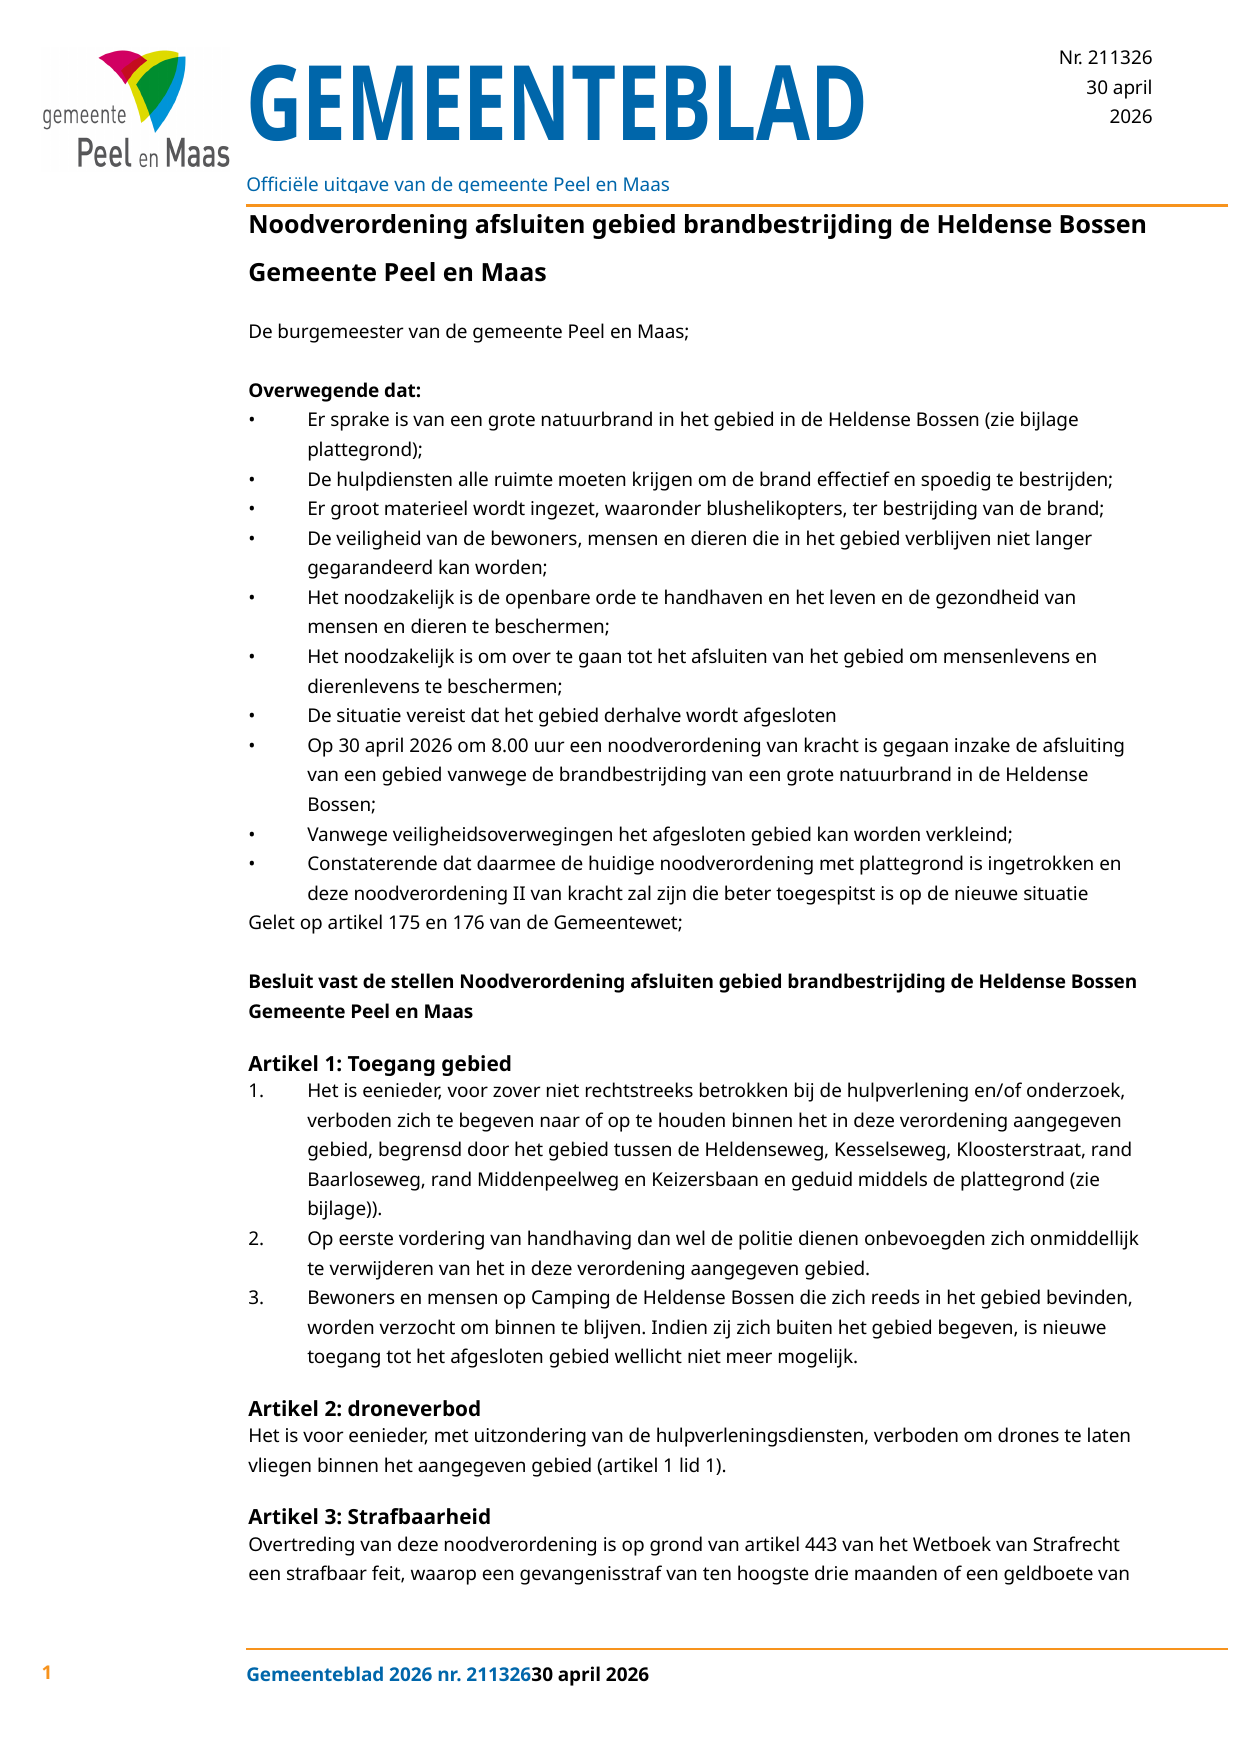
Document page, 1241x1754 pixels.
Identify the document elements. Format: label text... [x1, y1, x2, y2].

list De situatie vereist dat het gebied derhalve wordt afgesloten [248, 702, 1152, 728]
list Het noodzakelijk is om over te gaan tot het afsluiten van het gebied om mensenlevens en dierenlevens te beschermen; [248, 643, 1152, 699]
list Vanwege veiligheidsoverwegingen het afgesloten gebied kan worden verkleind; [248, 821, 1152, 847]
text Overtreding van deze noodverordening is op grond van artikel 443 van het Wetboek van Strafrecht een strafbaar feit, waarop een gevangenisstraf van ten hoogste drie maanden of een geldboete van [248, 1531, 1152, 1586]
list Bewoners en mensen op Camping de Heldense Bossen die zich reeds in het gebied bevinden, worden verzocht om binnen te blijven. Indien zij zich buiten het gebied begeven, is nieuwe toegang tot het afgesloten gebied wellicht niet meer mogelijk. [248, 1284, 1152, 1369]
text Overwegende dat: [248, 377, 1152, 403]
picture [41, 47, 231, 172]
list Het noodzakelijk is de openbare orde te handhaven en het leven en de gezondheid van mensen en dieren te beschermen; [248, 584, 1152, 639]
text Gelet op artikel 175 en 176 van de Gemeentewet; [248, 909, 1152, 935]
list De hulpdiensten alle ruimte moeten krijgen om de brand effectief en spoedig te bestrijden; [248, 466, 1152, 492]
text Artikel 3: Strafbaarheid [248, 1502, 1152, 1531]
list Op eerste vordering van handhaving dan wel de politie dienen onbevoegden zich onmiddellijk te verwijderen van het in deze verordening aangegeven gebied. [248, 1225, 1152, 1280]
list Op 30 april 2026 om 8.00 uur een noodverordening van kracht is gegaan inzake de afsluiting van een gebied vanwege de brandbestrijding van een grote natuurbrand in de Heldense Bossen; [248, 732, 1152, 817]
list Er sprake is van een grote natuurbrand in het gebied in de Heldense Bossen (zie bijlage plattegrond); [248, 407, 1152, 462]
list Constaterende dat daarmee de huidige noodverordening met plattegrond is ingetrokken en deze noodverordening II van kracht zal zijn die beter toegespitst is op de nieuwe situatie [248, 850, 1152, 906]
list Er groot materieel wordt ingezet, waaronder blushelikopters, ter bestrijding van de brand; [248, 495, 1152, 521]
list Het is eenieder, voor zover niet rechtstreeks betrokken bij de hulpverlening en/of onderzoek, verboden zich te begeven naar of op te houden binnen het in deze verordening aangegeven gebied, begrensd door het gebied tussen de Heldenseweg, Kesselseweg, Kloosterstraat, rand Baarloseweg, rand Middenpeelweg en Keizersbaan en geduid middels de plattegrond (zie bijlage)). [248, 1077, 1152, 1221]
text Het is voor eenieder, met uitzondering van de hulpverleningsdiensten, verboden om drones te laten vliegen binnen het aangegeven gebied (artikel 1 lid 1). [248, 1422, 1152, 1478]
text Artikel 2: droneverbod [248, 1394, 1152, 1422]
list De veiligheid van de bewoners, mensen en dieren die in het gebied verblijven niet langer gegarandeerd kan worden; [248, 525, 1152, 580]
text Noodverordening afsluiten gebied brandbestrijding de Heldense Bossen Gemeente Peel en Maas [248, 207, 1152, 288]
text De burgemeester van de gemeente Peel en Maas; [248, 318, 1152, 344]
text Besluit vast de stellen Noodverordening afsluiten gebied brandbestrijding de Heldense Bossen Gemeente Peel en Maas [248, 969, 1152, 1024]
text Artikel 1: Toegang gebied [248, 1049, 1152, 1077]
